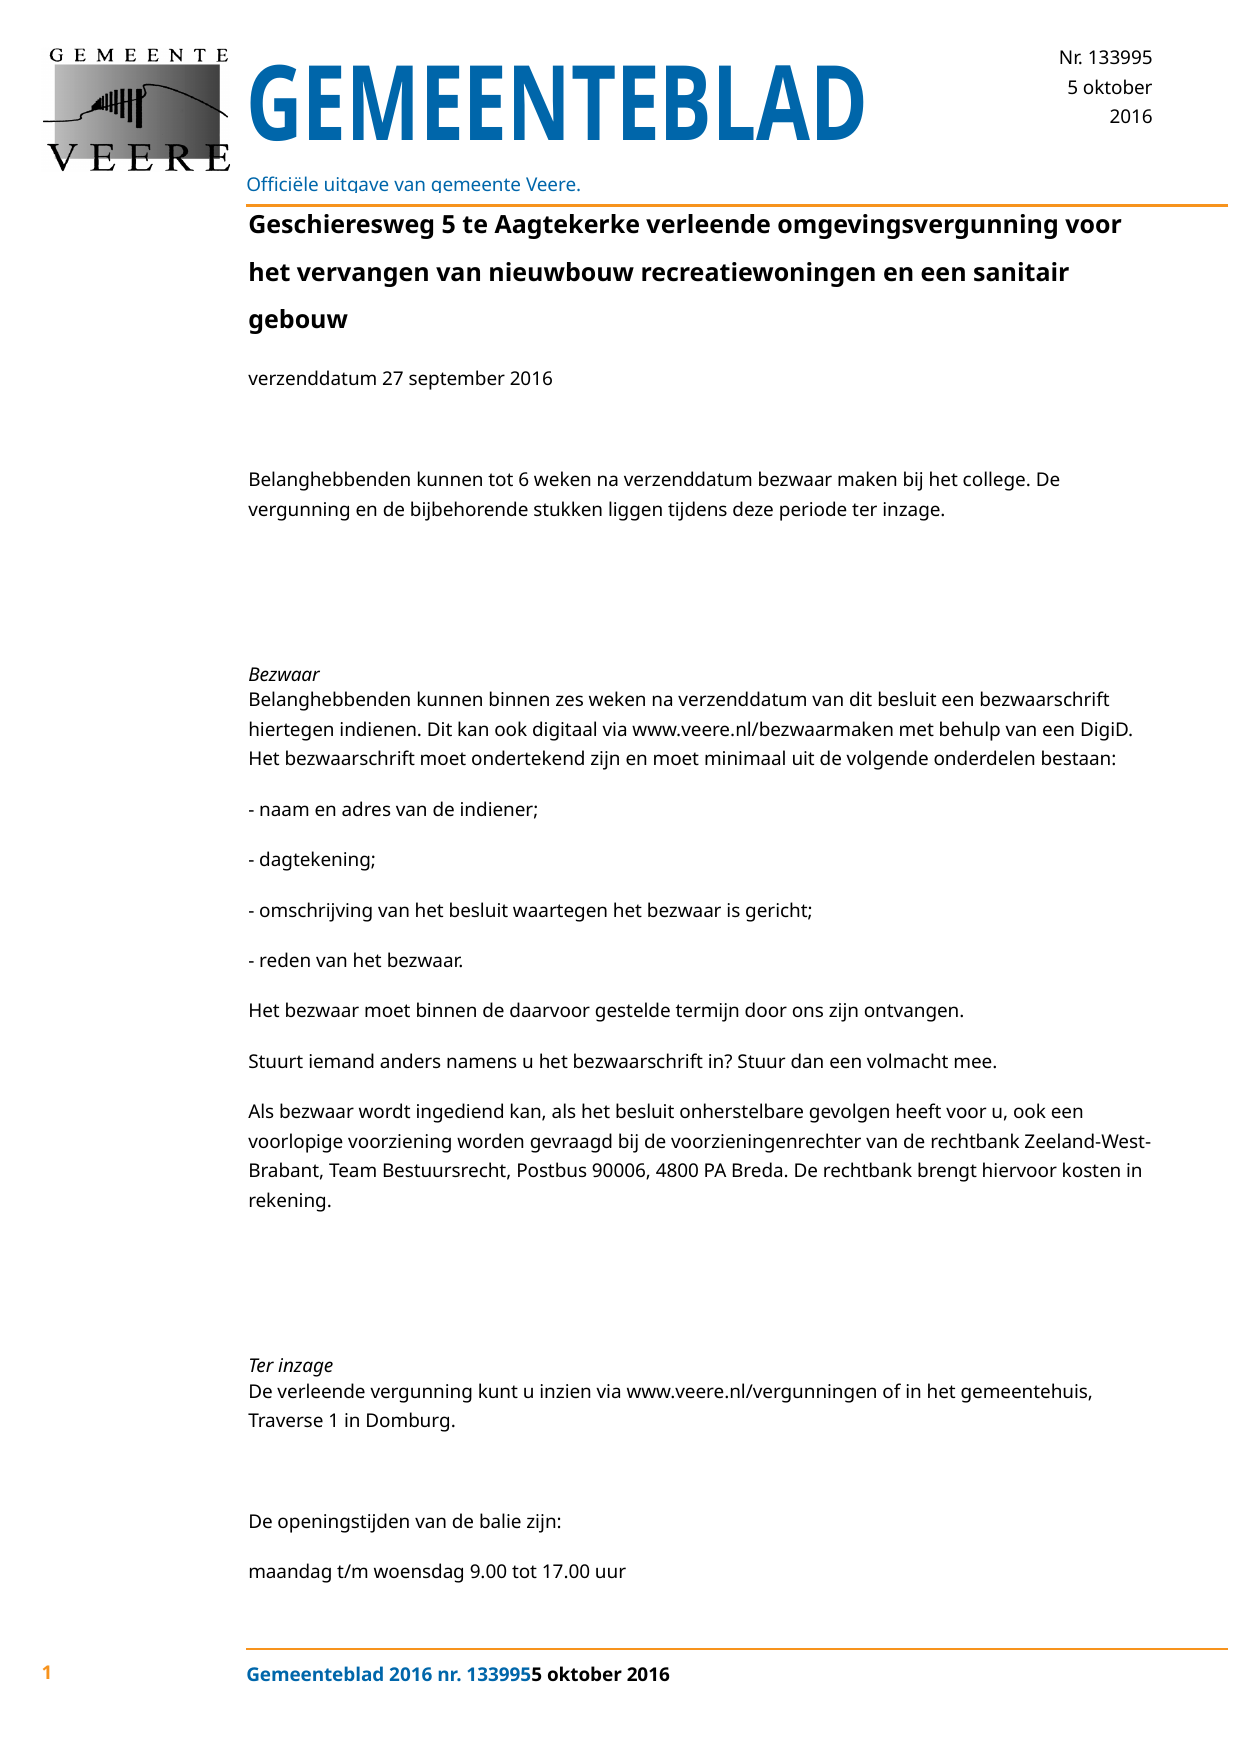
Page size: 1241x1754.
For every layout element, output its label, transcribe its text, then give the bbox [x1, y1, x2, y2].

text Belanghebbenden kunnen tot 6 weken na verzenddatum bezwaar maken bij het college. De vergunning en de bijbehorende stukken liggen tijdens deze periode ter inzage. [248, 466, 1152, 522]
text Ter inzage [248, 1352, 1152, 1378]
text De verleende vergunning kunt u inzien via www.veere.nl/vergunningen of in het gemeentehuis, Traverse 1 in Domburg. [248, 1378, 1152, 1433]
text Het bezwaar moet binnen de daarvoor gestelde termijn door ons zijn ontvangen. [248, 998, 1152, 1023]
picture [41, 47, 231, 172]
text maandag t/m woensdag 9.00 tot 17.00 uur [248, 1559, 1152, 1584]
text Bezwaar [248, 661, 1152, 686]
text - omschrijving van het besluit waartegen het bezwaar is gericht; [248, 897, 1152, 923]
text Stuurt iemand anders namens u het bezwaarschrift in? Stuur dan een volmacht mee. [248, 1048, 1152, 1074]
text - reden van het bezwaar. [248, 947, 1152, 973]
text Als bezwaar wordt ingediend kan, als het besluit onherstelbare gevolgen heeft voor u, ook een voorlopige voorziening worden gevraagd bij de voorzieningenrechter van de rechtbank Zeeland-West-Brabant, Team Bestuursrecht, Postbus 90006, 4800 PA Breda. De rechtbank brengt hiervoor kosten in rekening. [248, 1098, 1152, 1213]
text - naam en adres van de indiener; [248, 796, 1152, 822]
text Belanghebbenden kunnen binnen zes weken na verzenddatum van dit besluit een bezwaarschrift hiertegen indienen. Dit kan ook digitaal via www.veere.nl/bezwaarmaken met behulp van een DigiD. Het bezwaarschrift moet ondertekend zijn en moet minimaal uit de volgende onderdelen bestaan: [248, 686, 1152, 771]
text verzenddatum 27 september 2016 [248, 366, 1152, 391]
text Geschieresweg 5 te Aagtekerke verleende omgevingsvergunning voor het vervangen van nieuwbouw recreatiewoningen en een sanitair gebouw [248, 207, 1152, 336]
text - dagtekening; [248, 846, 1152, 872]
text De openingstijden van de balie zijn: [248, 1508, 1152, 1534]
